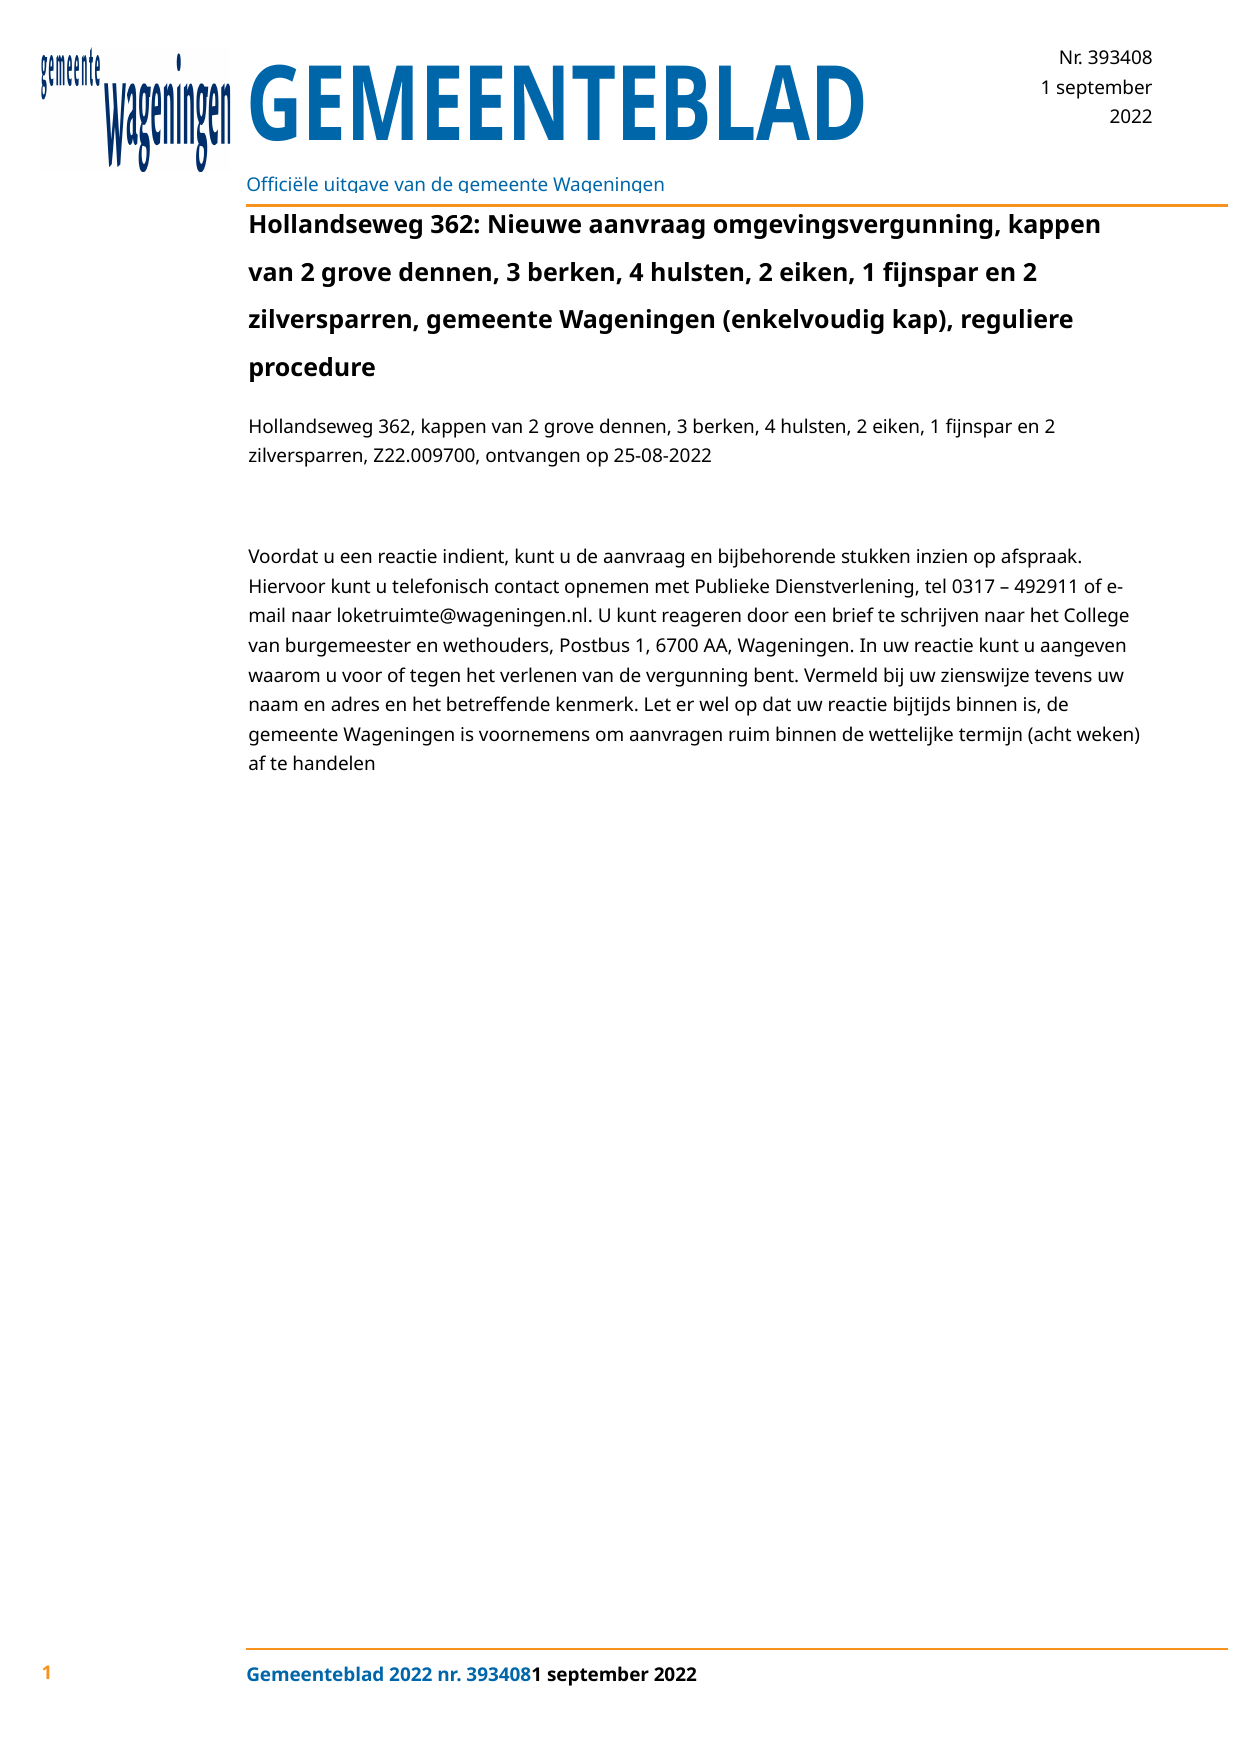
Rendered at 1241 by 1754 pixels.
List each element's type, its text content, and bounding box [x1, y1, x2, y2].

text Hollandseweg 362: Nieuwe aanvraag omgevingsvergunning, kappen van 2 grove dennen, 3 berken, 4 hulsten, 2 eiken, 1 fijnspar en 2 zilversparren, gemeente Wageningen (enkelvoudig kap), reguliere procedure [248, 207, 1152, 384]
text Hollandseweg 362, kappen van 2 grove dennen, 3 berken, 4 hulsten, 2 eiken, 1 fijnspar en 2 zilversparren, Z22.009700, ontvangen op 25-08-2022 [248, 413, 1152, 468]
text Voordat u een reactie indient, kunt u de aanvraag en bijbehorende stukken inzien op afspraak. Hiervoor kunt u telefonisch contact opnemen met Publieke Dienstverlening, tel 0317 – 492911 of e-mail naar loketruimte@wageningen.nl. U kunt reageren door een brief te schrijven naar het College van burgemeester en wethouders, Postbus 1, 6700 AA, Wageningen. In uw reactie kunt u aangeven waarom u voor of tegen het verlenen van de vergunning bent. Vermeld bij uw zienswijze tevens uw naam en adres en het betreffende kenmerk. Let er wel op dat uw reactie bijtijds binnen is, de gemeente Wageningen is voornemens om aanvragen ruim binnen de wettelijke termijn (acht weken) af te handelen [248, 543, 1152, 776]
picture [41, 47, 231, 172]
